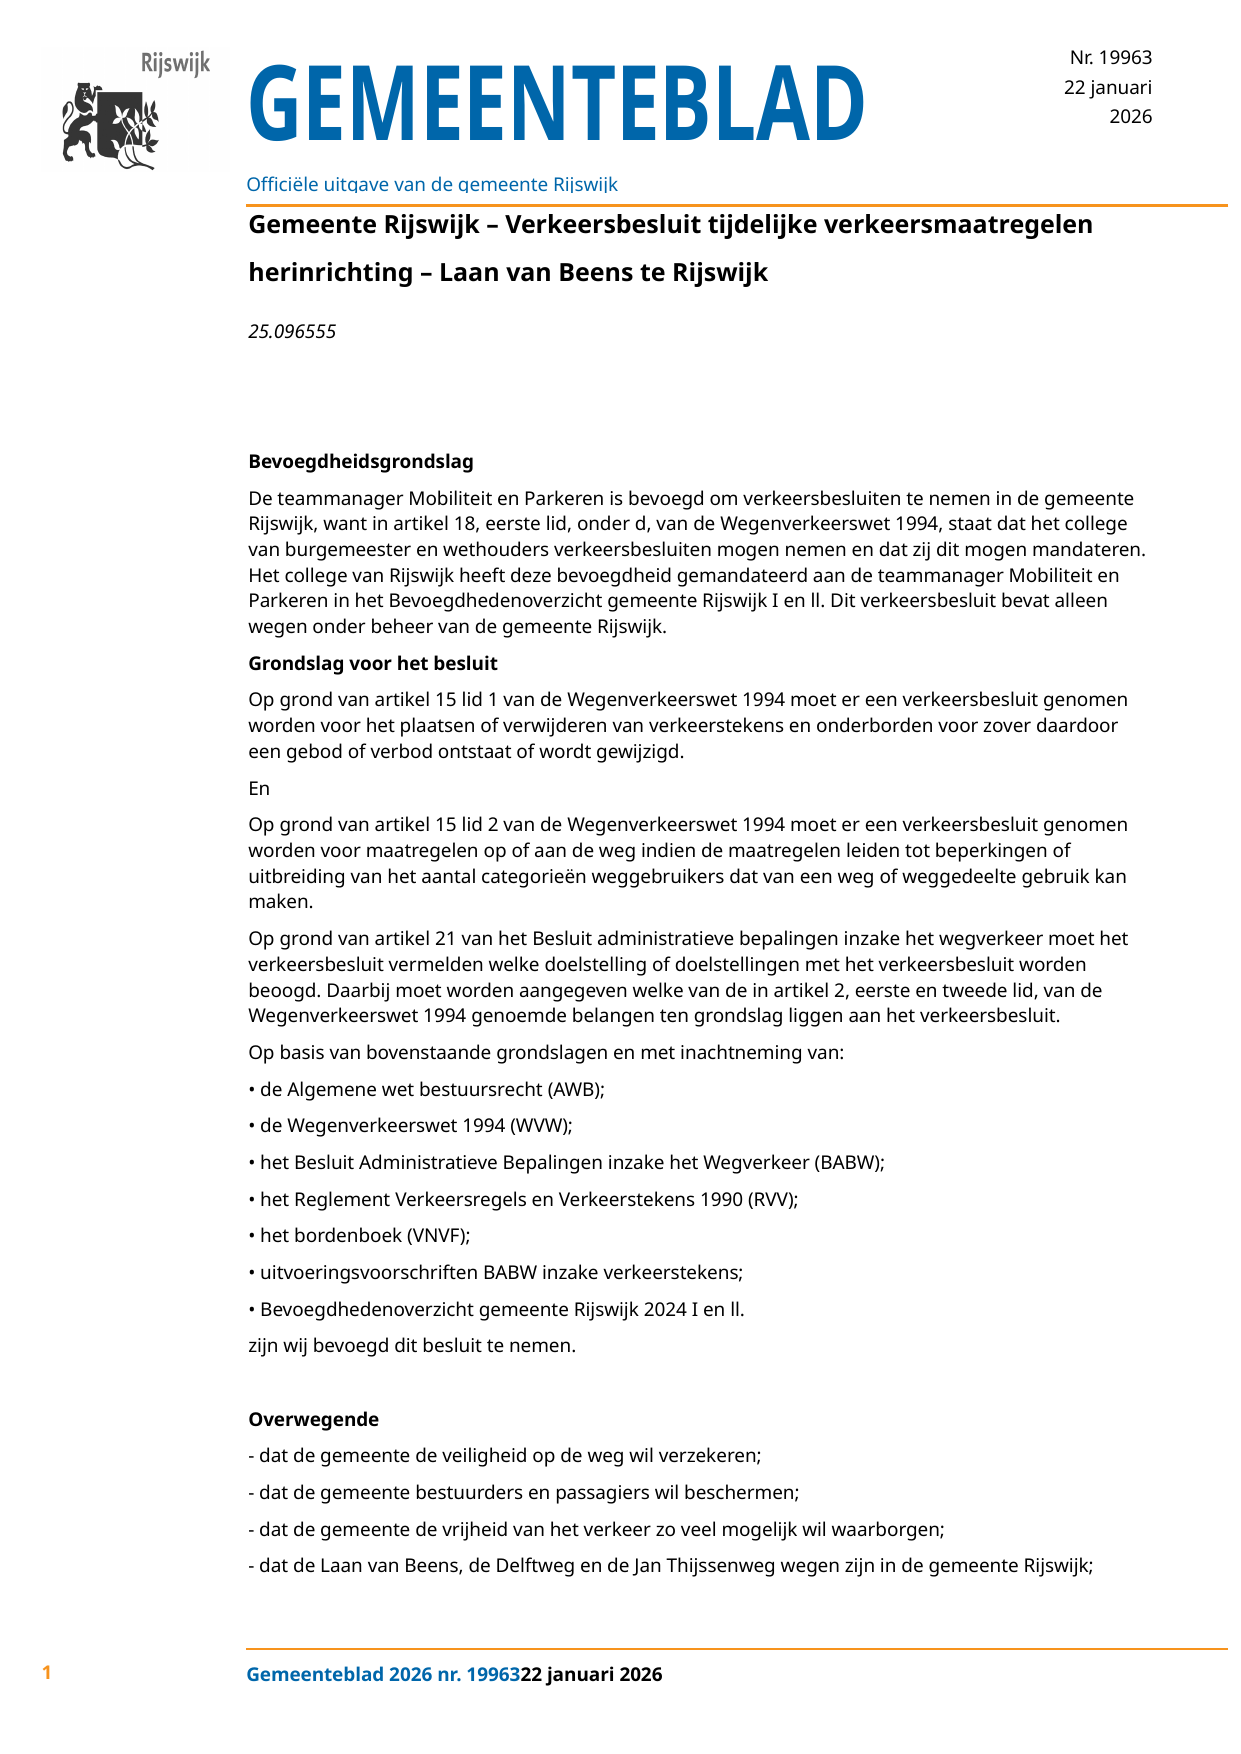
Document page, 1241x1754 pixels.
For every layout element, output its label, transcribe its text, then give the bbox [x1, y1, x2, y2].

text Op grond van artikel 21 van het Besluit administratieve bepalingen inzake het wegverkeer moet het verkeersbesluit vermelden welke doelstelling of doelstellingen met het verkeersbesluit worden beoogd. Daarbij moet worden aangegeven welke van de in artikel 2, eerste en tweede lid, van de Wegenverkeerswet 1994 genoemde belangen ten grondslag liggen aan het verkeersbesluit. [248, 925, 1152, 1028]
text • de Wegenverkeerswet 1994 (WVW); [248, 1112, 1152, 1138]
text • het Besluit Administratieve Bepalingen inzake het Wegverkeer (BABW); [248, 1149, 1152, 1175]
text Gemeente Rijswijk – Verkeersbesluit tijdelijke verkeersmaatregelen herinrichting – Laan van Beens te Rijswijk [248, 207, 1152, 288]
text • uitvoeringsvoorschriften BABW inzake verkeerstekens; [248, 1259, 1152, 1285]
text De teammanager Mobiliteit en Parkeren is bevoegd om verkeersbesluiten te nemen in de gemeente Rijswijk, want in artikel 18, eerste lid, onder d, van de Wegenverkeerswet 1994, staat dat het college van burgemeester en wethouders verkeersbesluiten mogen nemen en dat zij dit mogen mandateren. Het college van Rijswijk heeft deze bevoegdheid gemandateerd aan de teammanager Mobiliteit en Parkeren in het Bevoegdhedenoverzicht gemeente Rijswijk I en ll. Dit verkeersbesluit bevat alleen wegen onder beheer van de gemeente Rijswijk. [248, 485, 1152, 639]
text En [248, 775, 1152, 801]
text • het Reglement Verkeersregels en Verkeerstekens 1990 (RVV); [248, 1186, 1152, 1212]
text Op basis van bovenstaande grondslagen en met inachtneming van: [248, 1039, 1152, 1065]
text - dat de gemeente de veiligheid op de weg wil verzekeren; [248, 1442, 1152, 1468]
text Grondslag voor het besluit [248, 650, 1152, 676]
text Op grond van artikel 15 lid 1 van de Wegenverkeerswet 1994 moet er een verkeersbesluit genomen worden voor het plaatsen of verwijderen van verkeerstekens en onderborden voor zover daardoor een gebod of verbod ontstaat of wordt gewijzigd. [248, 687, 1152, 764]
text Overwegende [248, 1406, 1152, 1432]
text • de Algemene wet bestuursrecht (AWB); [248, 1076, 1152, 1102]
text • het bordenboek (VNVF); [248, 1222, 1152, 1248]
text Op grond van artikel 15 lid 2 van de Wegenverkeerswet 1994 moet er een verkeersbesluit genomen worden voor maatregelen op of aan de weg indien de maatregelen leiden tot beperkingen of uitbreiding van het aantal categorieën weggebruikers dat van een weg of weggedeelte gebruik kan maken. [248, 811, 1152, 914]
text zijn wij bevoegd dit besluit te nemen. [248, 1332, 1152, 1358]
text - dat de gemeente bestuurders en passagiers wil beschermen; [248, 1479, 1152, 1505]
text 25.096555 [248, 318, 1152, 344]
text Bevoegdheidsgrondslag [248, 448, 1152, 474]
picture [41, 47, 231, 172]
text • Bevoegdhedenoverzicht gemeente Rijswijk 2024 I en ll. [248, 1296, 1152, 1322]
text - dat de gemeente de vrijheid van het verkeer zo veel mogelijk wil waarborgen; [248, 1516, 1152, 1542]
text - dat de Laan van Beens, de Delftweg en de Jan Thijssenweg wegen zijn in de gemeente Rijswijk; [248, 1552, 1152, 1578]
